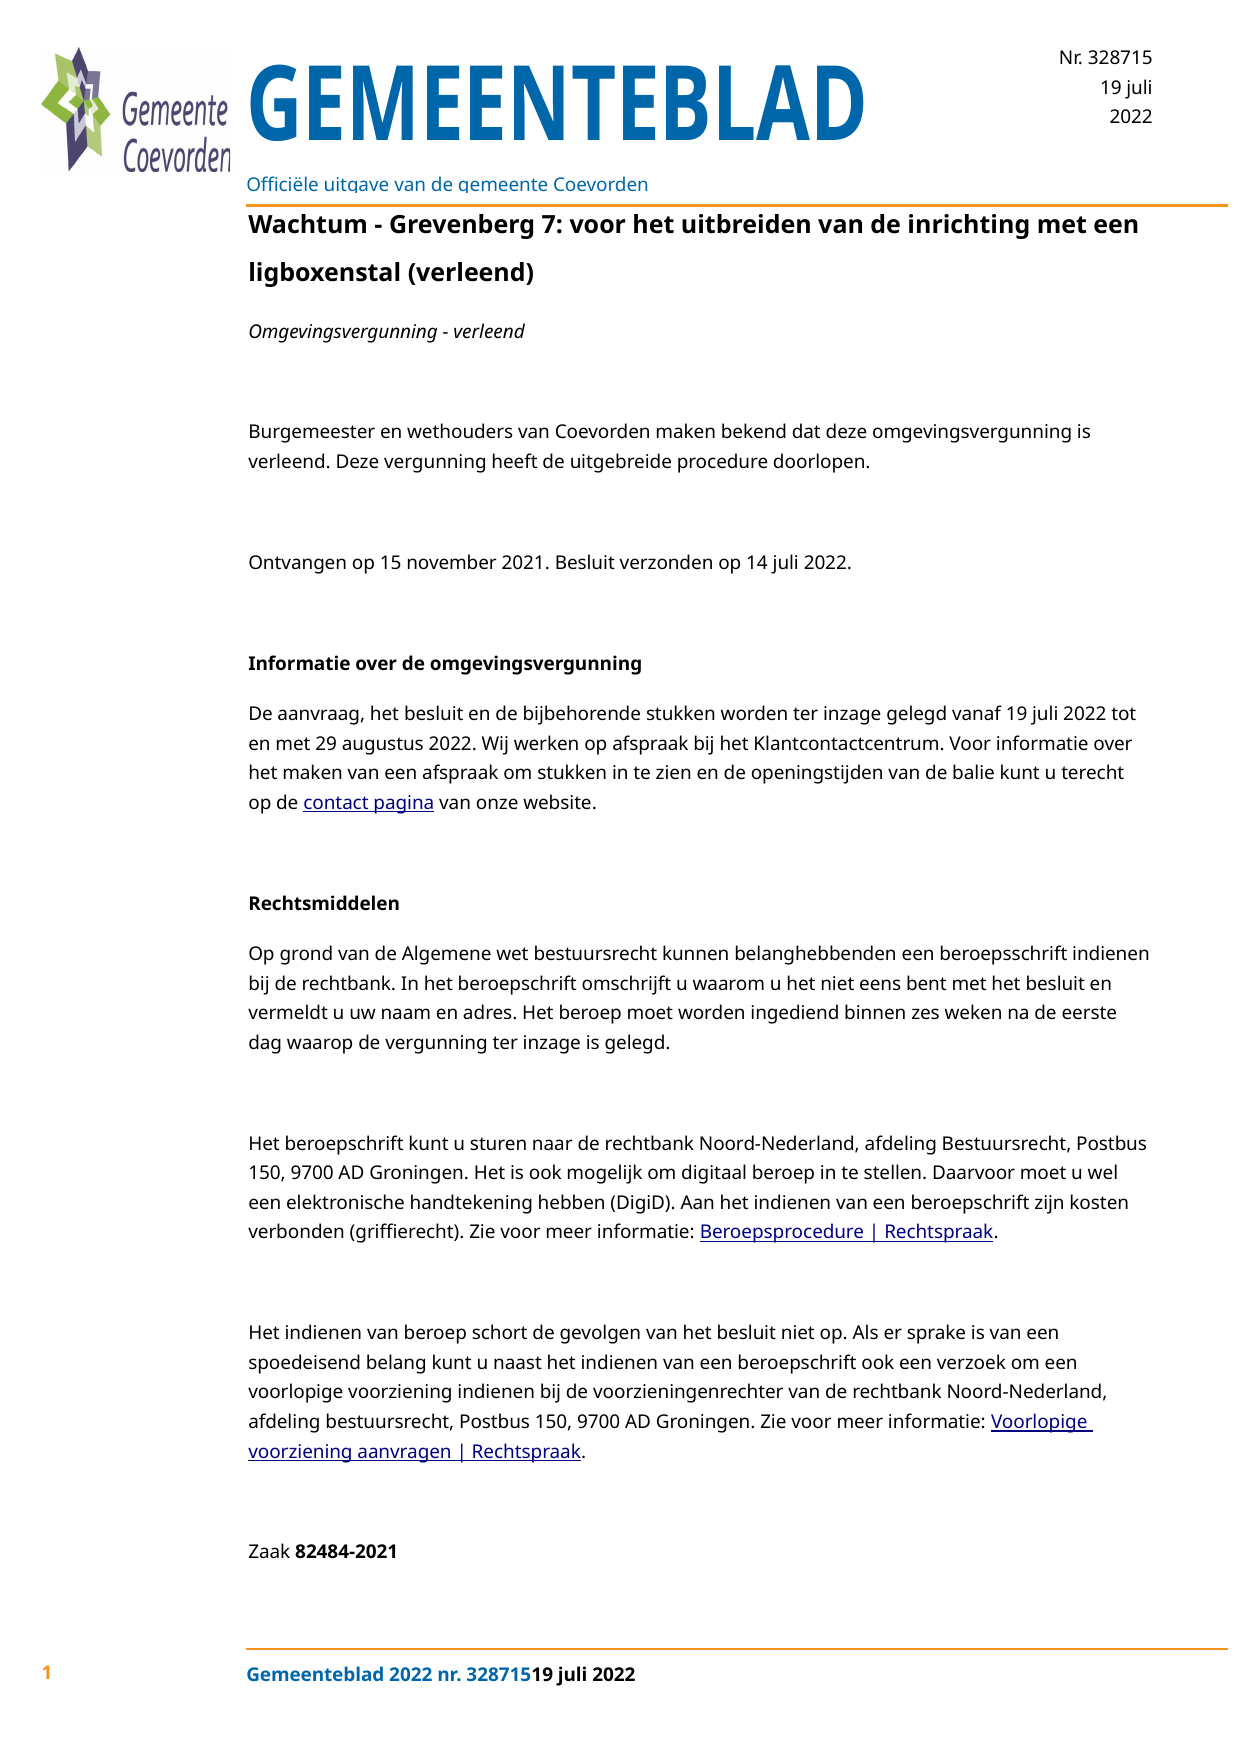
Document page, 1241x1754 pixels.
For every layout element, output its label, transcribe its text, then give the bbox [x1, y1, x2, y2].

text Rechtsmiddelen [248, 890, 1152, 916]
text Op grond van de Algemene wet bestuursrecht kunnen belanghebbenden een beroepsschrift indienen bij de rechtbank. In het beroepschrift omschrijft u waarom u het niet eens bent met het besluit en vermeldt u uw naam en adres. Het beroep moet worden ingediend binnen zes weken na de eerste dag waarop de vergunning ter inzage is gelegd. [248, 940, 1152, 1055]
text Informatie over de omgevingsvergunning [248, 650, 1152, 676]
text Omgevingsvergunning - verleend [248, 318, 1152, 344]
text Burgemeester en wethouders van Coevorden maken bekend dat deze omgevingsvergunning is verleend. Deze vergunning heeft de uitgebreide procedure doorlopen. [248, 419, 1152, 474]
text Zaak 82484-2021 [248, 1539, 1152, 1564]
picture [41, 47, 231, 172]
text Wachtum - Grevenberg 7: voor het uitbreiden van de inrichting met een ligboxenstal (verleend) [248, 207, 1152, 288]
text Ontvangen op 15 november 2021. Besluit verzonden op 14 juli 2022. [248, 549, 1152, 575]
text Het beroepschrift kunt u sturen naar de rechtbank Noord-Nederland, afdeling Bestuursrecht, Postbus 150, 9700 AD Groningen. Het is ook mogelijk om digitaal beroep in te stellen. Daarvoor moet u wel een elektronische handtekening hebben (DigiD). Aan het indienen van een beroepschrift zijn kosten verbonden (griffierecht). Zie voor meer informatie: Beroepsprocedure | Rechtspraak. [248, 1130, 1152, 1244]
text Het indienen van beroep schort de gevolgen van het besluit niet op. Als er sprake is van een spoedeisend belang kunt u naast het indienen van een beroepschrift ook een verzoek om een voorlopige voorziening indienen bij de voorzieningenrechter van de rechtbank Noord-Nederland, afdeling bestuursrecht, Postbus 150, 9700 AD Groningen. Zie voor meer informatie: Voorlopige voorziening aanvragen | Rechtspraak. [248, 1319, 1152, 1464]
text De aanvraag, het besluit en de bijbehorende stukken worden ter inzage gelegd vanaf 19 juli 2022 tot en met 29 augustus 2022. Wij werken op afspraak bij het Klantcontactcentrum. Voor informatie over het maken van een afspraak om stukken in te zien en de openingstijden van de balie kunt u terecht op de contact pagina van onze website. [248, 700, 1152, 815]
